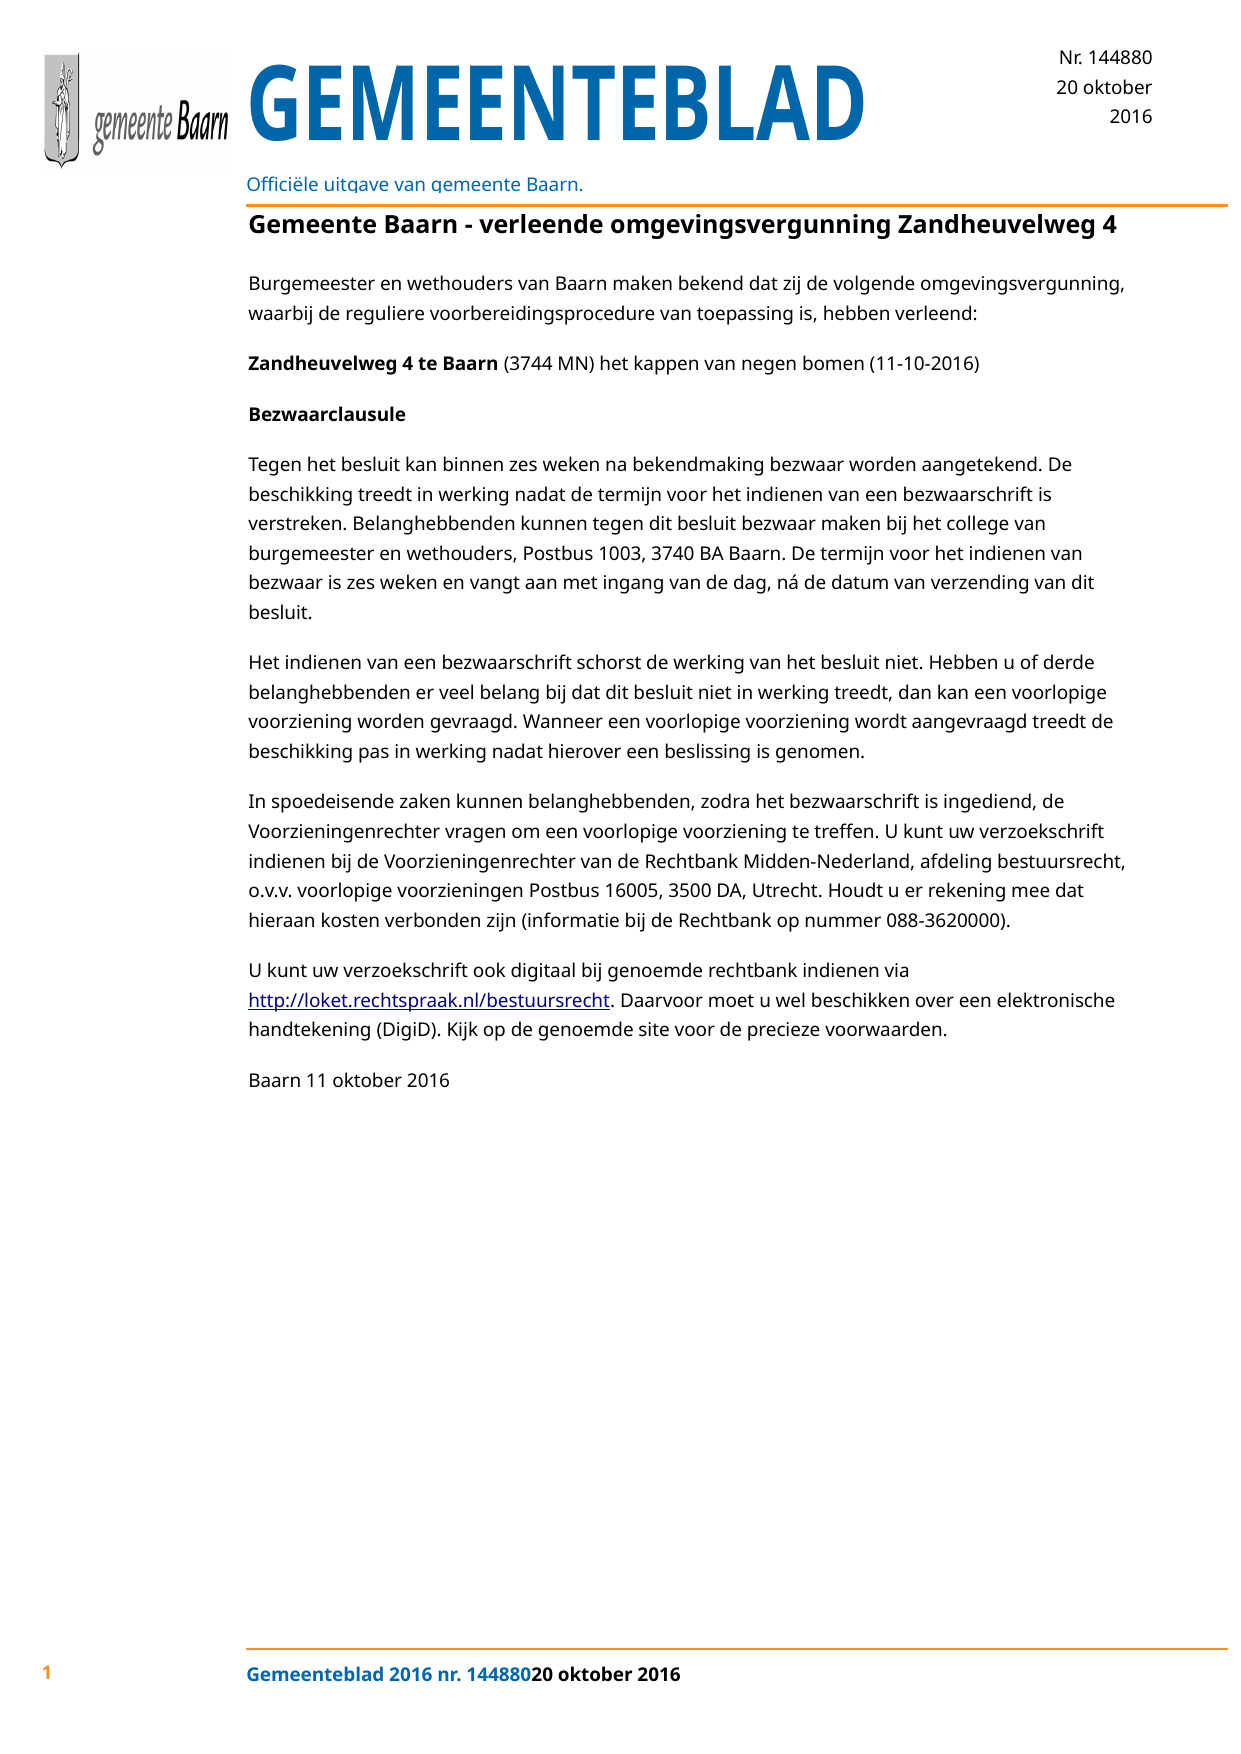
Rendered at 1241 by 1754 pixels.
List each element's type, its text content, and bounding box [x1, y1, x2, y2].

text U kunt uw verzoekschrift ook digitaal bij genoemde rechtbank indienen via http://loket.rechtspraak.nl/bestuursrecht. Daarvoor moet u wel beschikken over een elektronische handtekening (DigiD). Kijk op de genoemde site voor de precieze voorwaarden. [248, 957, 1152, 1042]
text Het indienen van een bezwaarschrift schorst de werking van het besluit niet. Hebben u of derde belanghebbenden er veel belang bij dat dit besluit niet in werking treedt, dan kan een voorlopige voorziening worden gevraagd. Wanneer een voorlopige voorziening wordt aangevraagd treedt de beschikking pas in werking nadat hierover een beslissing is genomen. [248, 649, 1152, 764]
text Zandheuvelweg 4 te Baarn (3744 MN) het kappen van negen bomen (11-10-2016) [248, 350, 1152, 376]
picture [41, 47, 231, 172]
text Tegen het besluit kan binnen zes weken na bekendmaking bezwaar worden aangetekend. De beschikking treedt in werking nadat de termijn voor het indienen van een bezwaarschrift is verstreken. Belanghebbenden kunnen tegen dit besluit bezwaar maken bij het college van burgemeester en wethouders, Postbus 1003, 3740 BA Baarn. De termijn voor het indienen van bezwaar is zes weken en vangt aan met ingang van de dag, ná de datum van verzending van dit besluit. [248, 451, 1152, 625]
text Burgemeester en wethouders van Baarn maken bekend dat zij de volgende omgevingsvergunning, waarbij de reguliere voorbereidingsprocedure van toepassing is, hebben verleend: [248, 270, 1152, 326]
text Baarn 11 oktober 2016 [248, 1067, 1152, 1093]
text In spoedeisende zaken kunnen belanghebbenden, zodra het bezwaarschrift is ingediend, de Voorzieningenrechter vragen om een voorlopige voorziening te treffen. U kunt uw verzoekschrift indienen bij de Voorzieningenrechter van de Rechtbank Midden-Nederland, afdeling bestuursrecht, o.v.v. voorlopige voorzieningen Postbus 16005, 3500 DA, Utrecht. Houdt u er rekening mee dat hieraan kosten verbonden zijn (informatie bij de Rechtbank op nummer 088-3620000). [248, 789, 1152, 933]
text Gemeente Baarn - verleende omgevingsvergunning Zandheuvelweg 4 [248, 207, 1152, 241]
text Bezwaarclausule [248, 401, 1152, 426]
